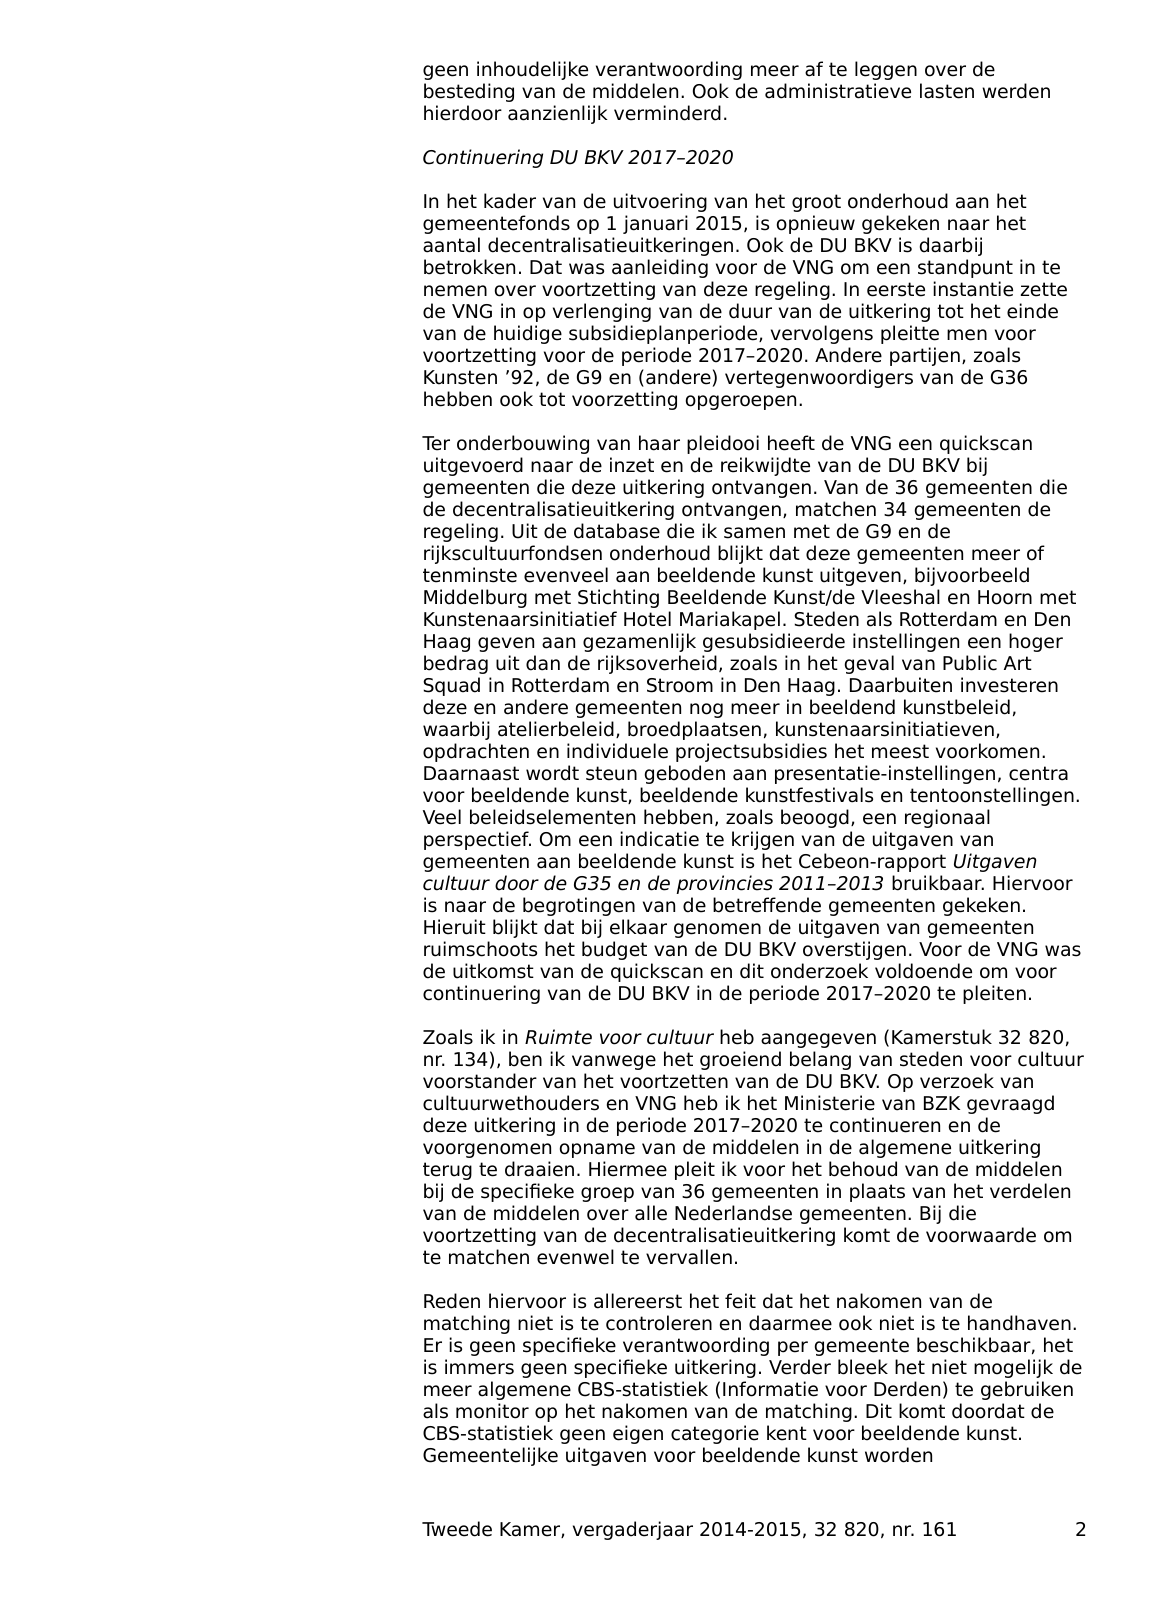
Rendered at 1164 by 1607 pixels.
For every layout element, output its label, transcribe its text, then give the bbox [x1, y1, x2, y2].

text In het kader van de uitvoering van het groot onderhoud aan het gemeentefonds op 1 januari 2015, is opnieuw gekeken naar het aantal decentralisatieuitkeringen. Ook de DU BKV is daarbij betrokken. Dat was aanleiding voor de VNG om een standpunt in te nemen over voortzetting van deze regeling. In eerste instantie zette de VNG in op verlenging van de duur van de uitkering tot het einde van de huidige subsidieplanperiode, vervolgens pleitte men voor voortzetting voor de periode 2017–2020. Andere partijen, zoals Kunsten ’92, de G9 en (andere) vertegenwoordigers van de G36 hebben ook tot voorzetting opgeroepen. [422, 191, 1087, 411]
text Reden hiervoor is allereerst het feit dat het nakomen van de matching niet is te controleren en daarmee ook niet is te handhaven. Er is geen specifieke verantwoording per gemeente beschikbaar, het is immers geen specifieke uitkering. Verder bleek het niet mogelijk de meer algemene CBS-statistiek (Informatie voor Derden) te gebruiken als monitor op het nakomen van de matching. Dit komt doordat de CBS-statistiek geen eigen categorie kent voor beeldende kunst. Gemeentelijke uitgaven voor beeldende kunst worden [422, 1291, 1087, 1467]
text Ter onderbouwing van haar pleidooi heeft de VNG een quickscan uitgevoerd naar de inzet en de reikwijdte van de DU BKV bij gemeenten die deze uitkering ontvangen. Van de 36 gemeenten die de decentralisatieuitkering ontvangen, matchen 34 gemeenten de regeling. Uit de database die ik samen met de G9 en de rijkscultuurfondsen onderhoud blijkt dat deze gemeenten meer of tenminste evenveel aan beeldende kunst uitgeven, bijvoorbeeld Middelburg met Stichting Beeldende Kunst/de Vleeshal en Hoorn met Kunstenaarsinitiatief Hotel Mariakapel. Steden als Rotterdam en Den Haag geven aan gezamenlijk gesubsidieerde instellingen een hoger bedrag uit dan de rijksoverheid, zoals in het geval van Public Art Squad in Rotterdam en Stroom in Den Haag. Daarbuiten investeren deze en andere gemeenten nog meer in beeldend kunstbeleid, waarbij atelierbeleid, broedplaatsen, kunstenaarsinitiatieven, opdrachten en individuele projectsubsidies het meest voorkomen. Daarnaast wordt steun geboden aan presentatie-instellingen, centra voor beeldende kunst, beeldende kunstfestivals en tentoonstellingen. Veel beleidselementen hebben, zoals beoogd, een regionaal perspectief. Om een indicatie te krijgen van de uitgaven van gemeenten aan beeldende kunst is het Cebeon-rapport Uitgaven cultuur door de G35 en de provincies 2011–2013 bruikbaar. Hiervoor is naar de begrotingen van de betreffende gemeenten gekeken. Hieruit blijkt dat bij elkaar genomen de uitgaven van gemeenten ruimschoots het budget van de DU BKV overstijgen. Voor de VNG was de uitkomst van de quickscan en dit onderzoek voldoende om voor continuering van de DU BKV in de periode 2017–2020 te pleiten. [422, 433, 1087, 1005]
text Zoals ik in Ruimte voor cultuur heb aangegeven (Kamerstuk 32 820, nr. 134), ben ik vanwege het groeiend belang van steden voor cultuur voorstander van het voortzetten van de DU BKV. Op verzoek van cultuurwethouders en VNG heb ik het Ministerie van BZK gevraagd deze uitkering in de periode 2017–2020 te continueren en de voorgenomen opname van de middelen in de algemene uitkering terug te draaien. Hiermee pleit ik voor het behoud van de middelen bij de specifieke groep van 36 gemeenten in plaats van het verdelen van de middelen over alle Nederlandse gemeenten. Bij die voortzetting van de decentralisatieuitkering komt de voorwaarde om te matchen evenwel te vervallen. [422, 1027, 1087, 1269]
text geen inhoudelijke verantwoording meer af te leggen over de besteding van de middelen. Ook de administratieve lasten werden hierdoor aanzienlijk verminderd. [422, 59, 1087, 125]
subtitle Continuering DU BKV 2017–2020 [422, 147, 1087, 169]
